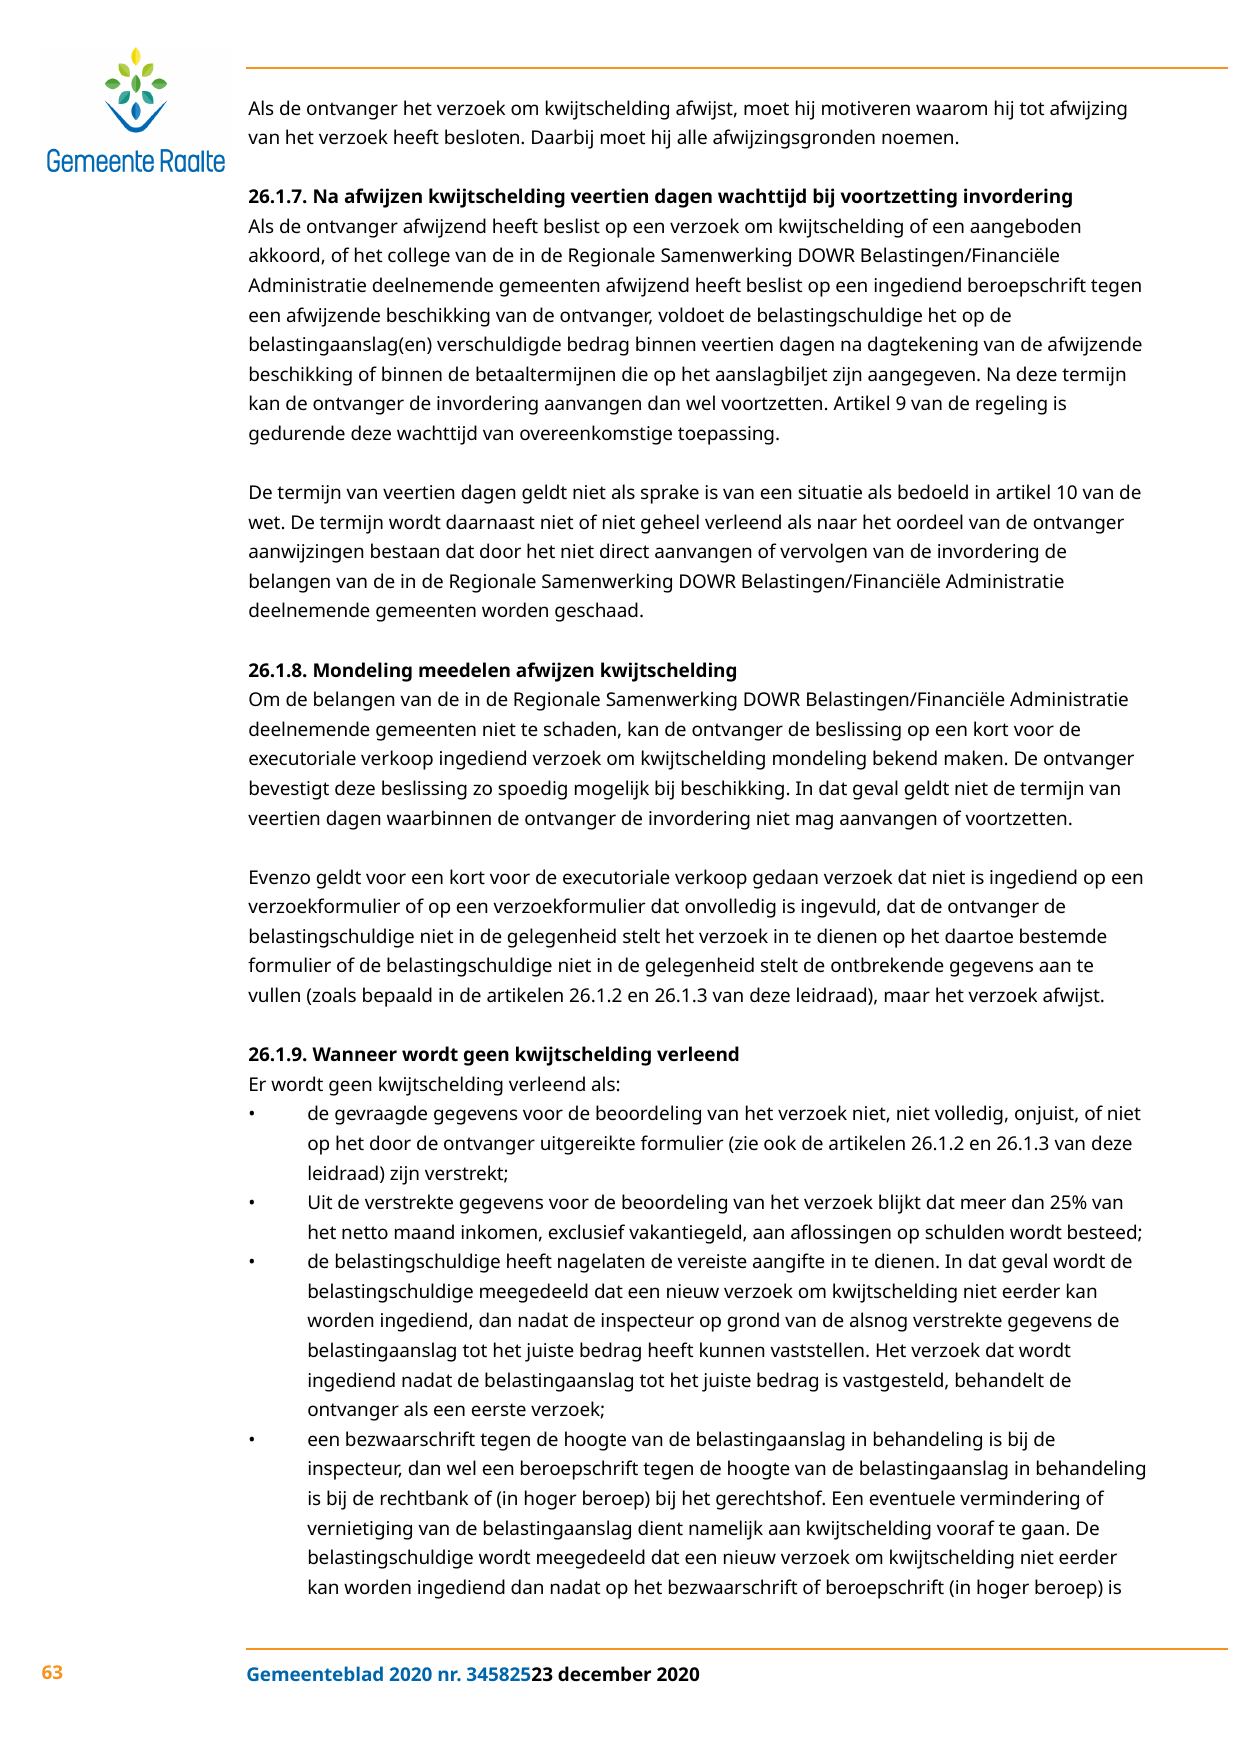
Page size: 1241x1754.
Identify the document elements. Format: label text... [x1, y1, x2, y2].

list de gevraagde gegevens voor de beoordeling van het verzoek niet, niet volledig, onjuist, of niet op het door de ontvanger uitgereikte formulier (zie ook de artikelen 26.1.2 en 26.1.3 van deze leidraad) zijn verstrekt; [248, 1101, 1152, 1186]
text Als de ontvanger het verzoek om kwijtschelding afwijst, moet hij motiveren waarom hij tot afwijzing van het verzoek heeft besloten. Daarbij moet hij alle afwijzingsgronden noemen. [248, 95, 1152, 150]
list Uit de verstrekte gegevens voor de beoordeling van het verzoek blijkt dat meer dan 25% van het netto maand inkomen, exclusief vakantiegeld, aan aflossingen op schulden wordt besteed; [248, 1189, 1152, 1245]
text Om de belangen van de in de Regionale Samenwerking DOWR Belastingen/Financiële Administratie deelnemende gemeenten niet te schaden, kan de ontvanger de beslissing op een kort voor de executoriale verkoop ingediend verzoek om kwijtschelding mondeling bekend maken. De ontvanger bevestigt deze beslissing zo spoedig mogelijk bij beschikking. In dat geval geldt niet de termijn van veertien dagen waarbinnen de ontvanger de invordering niet mag aanvangen of voortzetten. [248, 686, 1152, 831]
text Evenzo geldt voor een kort voor de executoriale verkoop gedaan verzoek dat niet is ingediend op een verzoekformulier of op een verzoekformulier dat onvolledig is ingevuld, dat de ontvanger de belastingschuldige niet in de gelegenheid stelt het verzoek in te dienen op het daartoe bestemde formulier of de belastingschuldige niet in de gelegenheid stelt de ontbrekende gegevens aan te vullen (zoals bepaald in de artikelen 26.1.2 en 26.1.3 van deze leidraad), maar het verzoek afwijst. [248, 864, 1152, 1008]
picture [41, 47, 231, 172]
list de belastingschuldige heeft nagelaten de vereiste aangifte in te dienen. In dat geval wordt de belastingschuldige meegedeeld dat een nieuw verzoek om kwijtschelding niet eerder kan worden ingediend, dan nadat de inspecteur op grond van de alsnog verstrekte gegevens de belastingaanslag tot het juiste bedrag heeft kunnen vaststellen. Het verzoek dat wordt ingediend nadat de belastingaanslag tot het juiste bedrag is vastgesteld, behandelt de ontvanger als een eerste verzoek; [248, 1248, 1152, 1422]
text De termijn van veertien dagen geldt niet als sprake is van een situatie als bedoeld in artikel 10 van de wet. De termijn wordt daarnaast niet of niet geheel verleend als naar het oordeel van de ontvanger aanwijzingen bestaan dat door het niet direct aanvangen of vervolgen van de invordering de belangen van de in de Regionale Samenwerking DOWR Belastingen/Financiële Administratie deelnemende gemeenten worden geschaad. [248, 479, 1152, 623]
text 26.1.7. Na afwijzen kwijtschelding veertien dagen wachttijd bij voortzetting invordering [248, 183, 1152, 209]
text 26.1.9. Wanneer wordt geen kwijtschelding verleend [248, 1041, 1152, 1067]
text Als de ontvanger afwijzend heeft beslist op een verzoek om kwijtschelding of een aangeboden akkoord, of het college van de in de Regionale Samenwerking DOWR Belastingen/Financiële Administratie deelnemende gemeenten afwijzend heeft beslist op een ingediend beroepschrift tegen een afwijzende beschikking van de ontvanger, voldoet de belastingschuldige het op de belastingaanslag(en) verschuldigde bedrag binnen veertien dagen na dagtekening van de afwijzende beschikking of binnen de betaaltermijnen die op het aanslagbiljet zijn aangegeven. Na deze termijn kan de ontvanger de invordering aanvangen dan wel voortzetten. Artikel 9 van de regeling is gedurende deze wachttijd van overeenkomstige toepassing. [248, 213, 1152, 446]
text Er wordt geen kwijtschelding verleend als: [248, 1071, 1152, 1097]
text 26.1.8. Mondeling meedelen afwijzen kwijtschelding [248, 657, 1152, 683]
list een bezwaarschrift tegen de hoogte van de belastingaanslag in behandeling is bij de inspecteur, dan wel een beroepschrift tegen de hoogte van de belastingaanslag in behandeling is bij de rechtbank of (in hoger beroep) bij het gerechtshof. Een eventuele vermindering of vernietiging van de belastingaanslag dient namelijk aan kwijtschelding vooraf te gaan. De belastingschuldige wordt meegedeeld dat een nieuw verzoek om kwijtschelding niet eerder kan worden ingediend dan nadat op het bezwaarschrift of beroepschrift (in hoger beroep) is [248, 1426, 1152, 1600]
